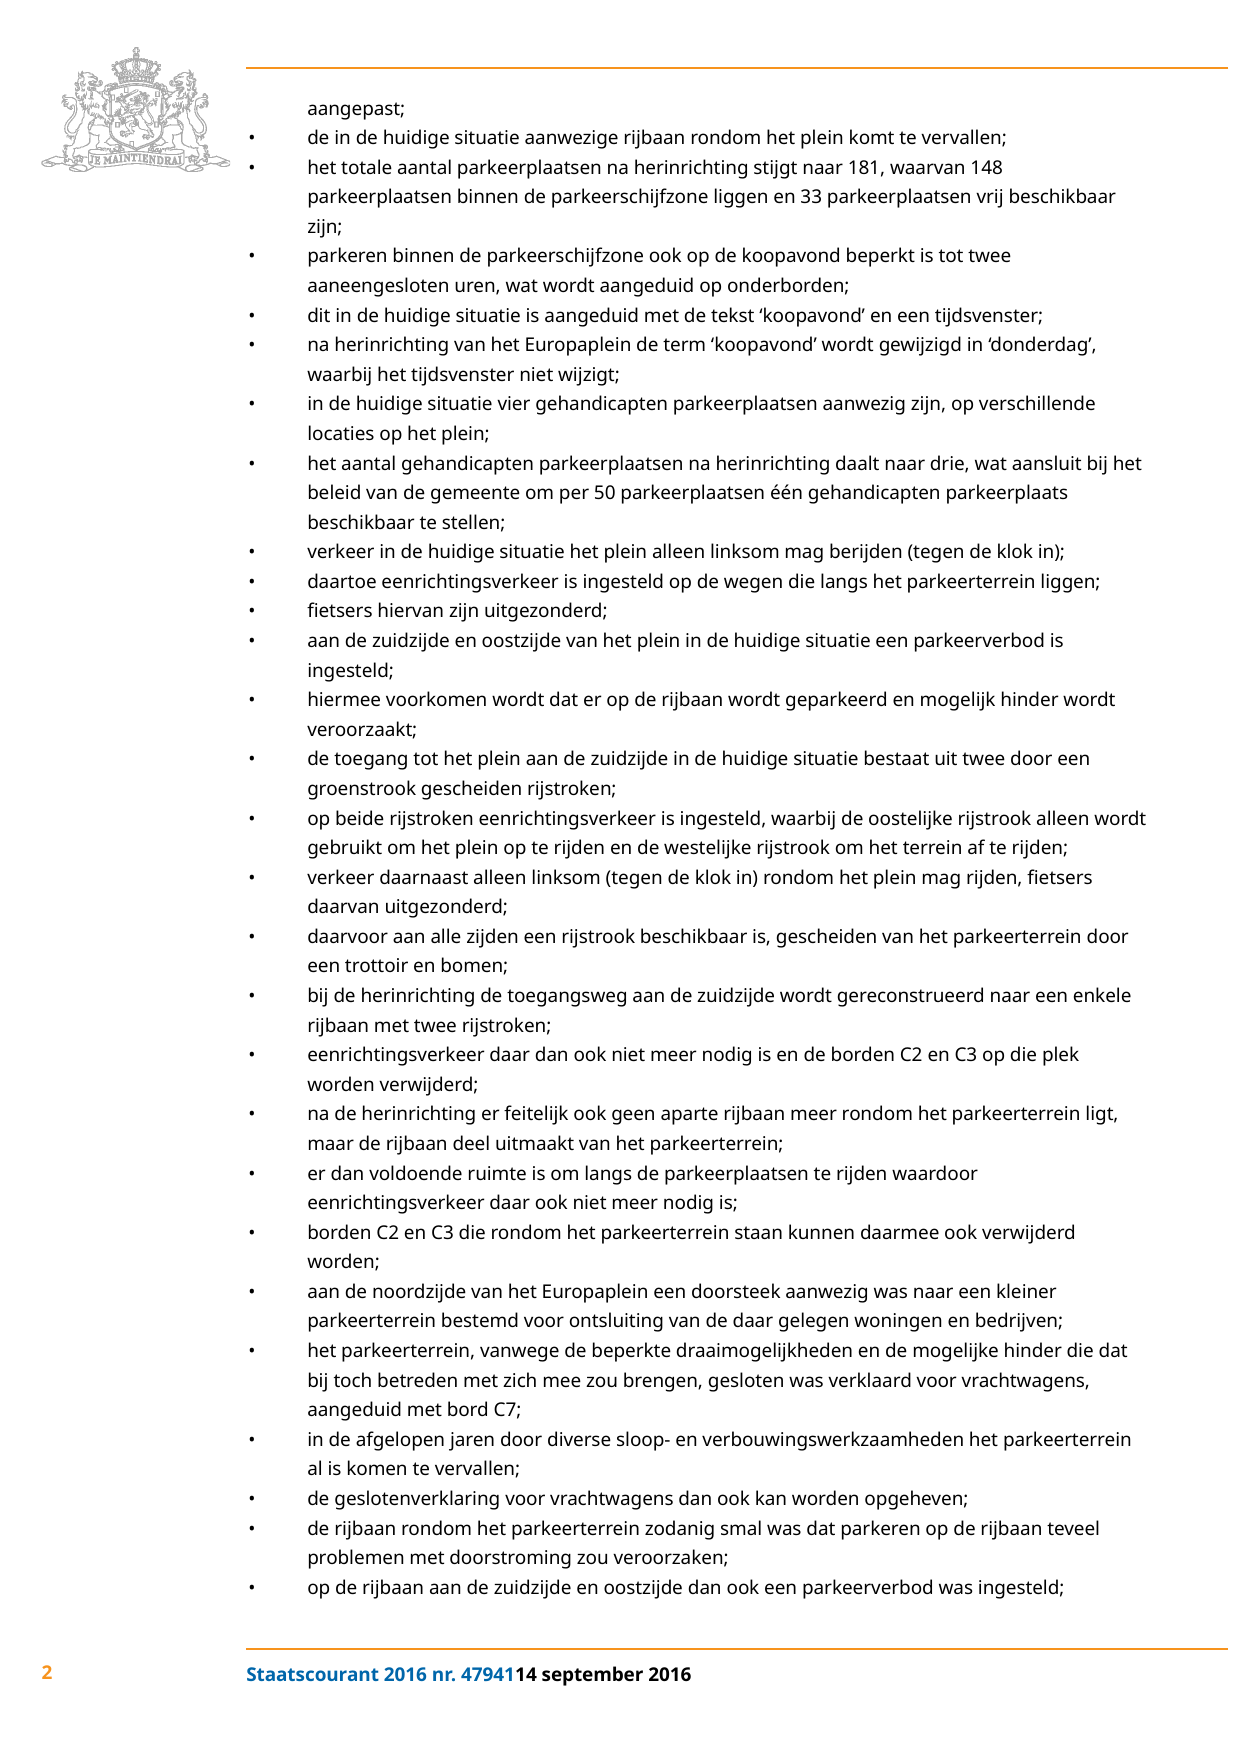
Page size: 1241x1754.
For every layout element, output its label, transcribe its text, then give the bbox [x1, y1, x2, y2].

list op de rijbaan aan de zuidzijde en oostzijde dan ook een parkeerverbod was ingesteld; [248, 1574, 1152, 1600]
list aangepast; [248, 95, 1152, 121]
list hiermee voorkomen wordt dat er op de rijbaan wordt geparkeerd en mogelijk hinder wordt veroorzaakt; [248, 686, 1152, 742]
list parkeren binnen de parkeerschijfzone ook op de koopavond beperkt is tot twee aaneengesloten uren, wat wordt aangeduid op onderborden; [248, 243, 1152, 298]
list het parkeerterrein, vanwege de beperkte draaimogelijkheden en de mogelijke hinder die dat bij toch betreden met zich mee zou brengen, gesloten was verklaard voor vrachtwagens, aangeduid met bord C7; [248, 1337, 1152, 1422]
list fietsers hiervan zijn uitgezonderd; [248, 598, 1152, 623]
list verkeer in de huidige situatie het plein alleen linksom mag berijden (tegen de klok in); [248, 538, 1152, 564]
list de toegang tot het plein aan de zuidzijde in de huidige situatie bestaat uit twee door een groenstrook gescheiden rijstroken; [248, 746, 1152, 801]
list op beide rijstroken eenrichtingsverkeer is ingesteld, waarbij de oostelijke rijstrook alleen wordt gebruikt om het plein op te rijden en de westelijke rijstrook om het terrein af te rijden; [248, 805, 1152, 860]
list aan de noordzijde van het Europaplein een doorsteek aanwezig was naar een kleiner parkeerterrein bestemd voor ontsluiting van de daar gelegen woningen en bedrijven; [248, 1278, 1152, 1333]
list de rijbaan rondom het parkeerterrein zodanig smal was dat parkeren op de rijbaan teveel problemen met doorstroming zou veroorzaken; [248, 1515, 1152, 1570]
list aan de zuidzijde en oostzijde van het plein in de huidige situatie een parkeerverbod is ingesteld; [248, 627, 1152, 683]
list daarvoor aan alle zijden een rijstrook beschikbaar is, gescheiden van het parkeerterrein door een trottoir en bomen; [248, 923, 1152, 978]
list er dan voldoende ruimte is om langs de parkeerplaatsen te rijden waardoor eenrichtingsverkeer daar ook niet meer nodig is; [248, 1160, 1152, 1215]
list in de huidige situatie vier gehandicapten parkeerplaatsen aanwezig zijn, op verschillende locaties op het plein; [248, 391, 1152, 446]
list dit in de huidige situatie is aangeduid met de tekst ‘koopavond’ en een tijdsvenster; [248, 302, 1152, 328]
list na herinrichting van het Europaplein de term ‘koopavond’ wordt gewijzigd in ‘donderdag’, waarbij het tijdsvenster niet wijzigt; [248, 331, 1152, 387]
list bij de herinrichting de toegangsweg aan de zuidzijde wordt gereconstrueerd naar een enkele rijbaan met twee rijstroken; [248, 982, 1152, 1038]
list daartoe eenrichtingsverkeer is ingesteld op de wegen die langs het parkeerterrein liggen; [248, 568, 1152, 594]
list het aantal gehandicapten parkeerplaatsen na herinrichting daalt naar drie, wat aansluit bij het beleid van de gemeente om per 50 parkeerplaatsen één gehandicapten parkeerplaats beschikbaar te stellen; [248, 450, 1152, 535]
list eenrichtingsverkeer daar dan ook niet meer nodig is en de borden C2 en C3 op die plek worden verwijderd; [248, 1041, 1152, 1097]
list de geslotenverklaring voor vrachtwagens dan ook kan worden opgeheven; [248, 1485, 1152, 1511]
list verkeer daarnaast alleen linksom (tegen de klok in) rondom het plein mag rijden, fietsers daarvan uitgezonderd; [248, 864, 1152, 919]
list na de herinrichting er feitelijk ook geen aparte rijbaan meer rondom het parkeerterrein ligt, maar de rijbaan deel uitmaakt van het parkeerterrein; [248, 1101, 1152, 1156]
picture [41, 47, 231, 172]
list de in de huidige situatie aanwezige rijbaan rondom het plein komt te vervallen; [248, 124, 1152, 150]
list borden C2 en C3 die rondom het parkeerterrein staan kunnen daarmee ook verwijderd worden; [248, 1219, 1152, 1274]
list het totale aantal parkeerplaatsen na herinrichting stijgt naar 181, waarvan 148 parkeerplaatsen binnen de parkeerschijfzone liggen en 33 parkeerplaatsen vrij beschikbaar zijn; [248, 154, 1152, 239]
list in de afgelopen jaren door diverse sloop- en verbouwingswerkzaamheden het parkeerterrein al is komen te vervallen; [248, 1426, 1152, 1481]
